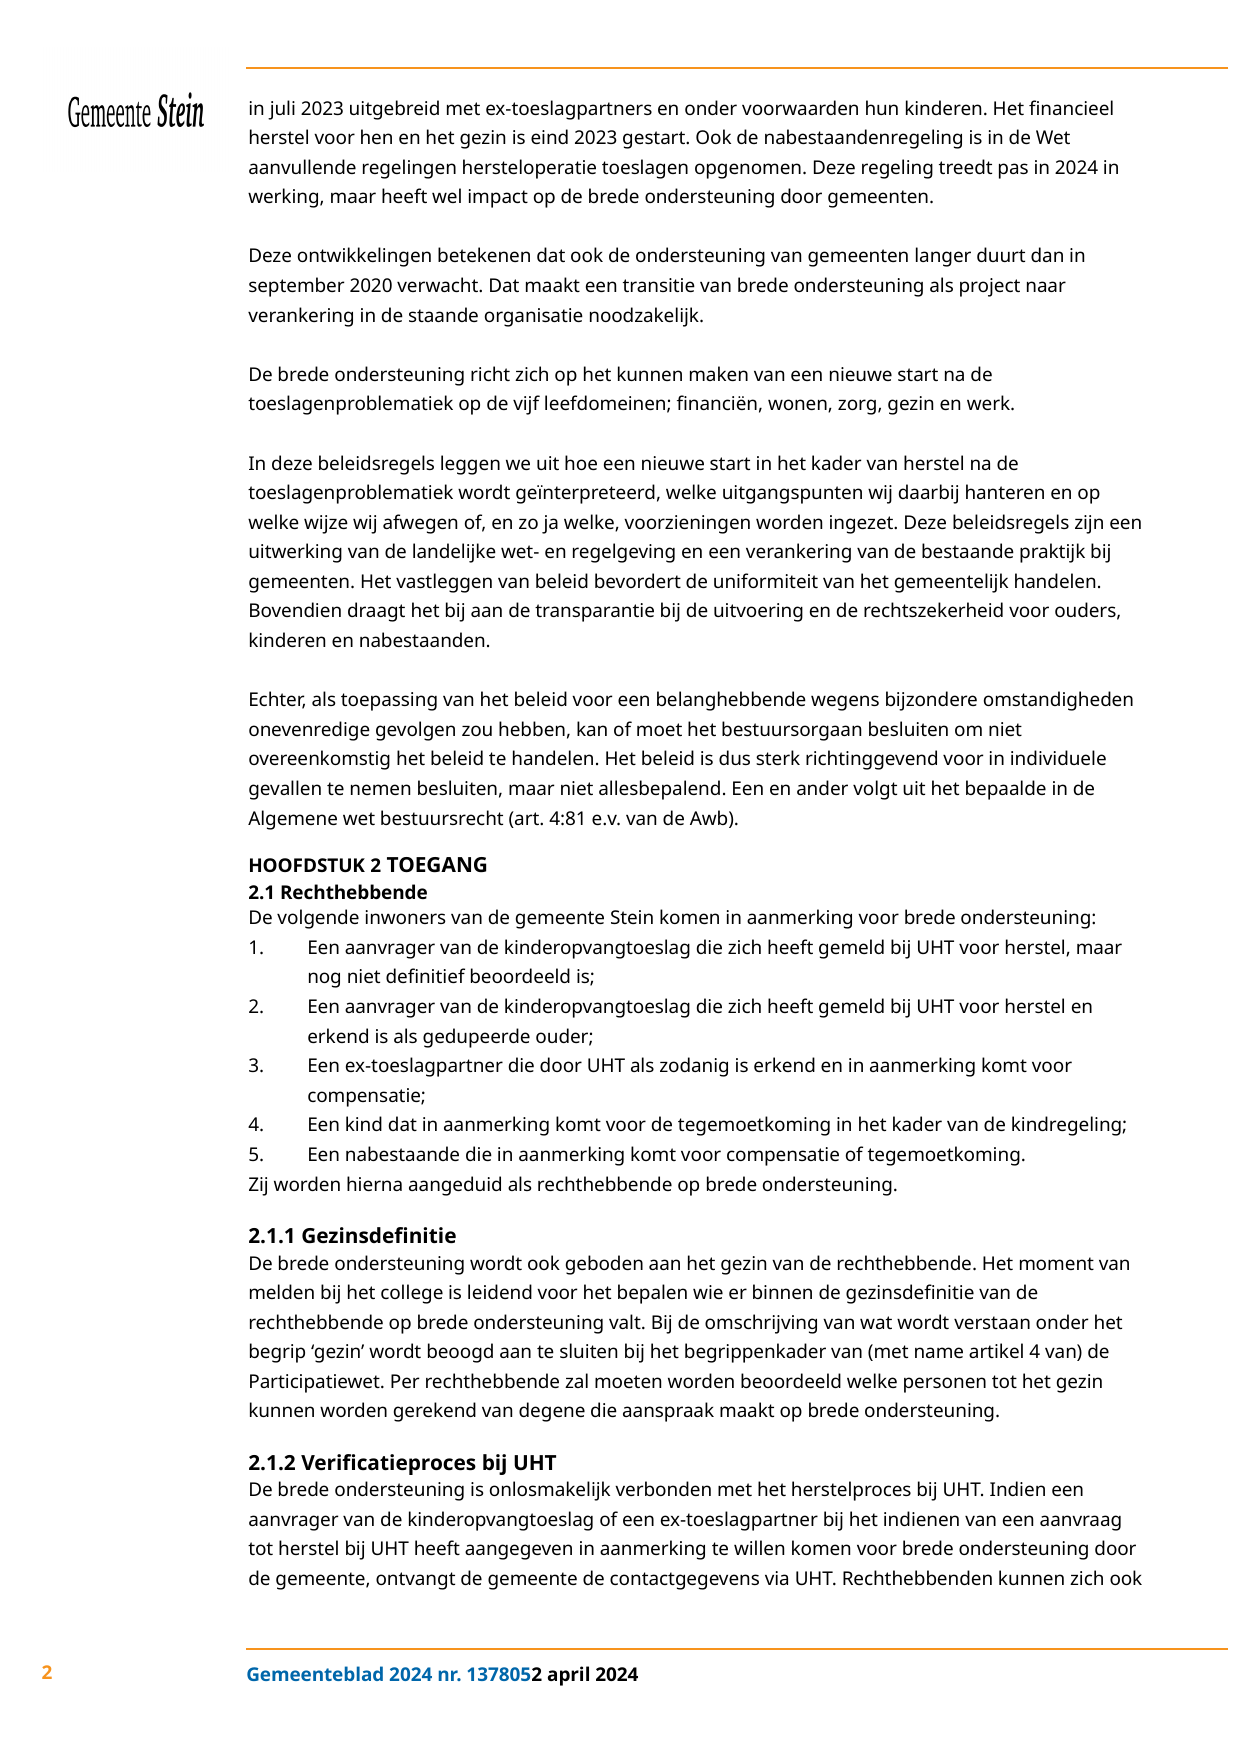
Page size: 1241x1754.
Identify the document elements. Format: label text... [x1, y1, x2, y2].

list Een kind dat in aanmerking komt voor de tegemoetkoming in het kader van de kindregeling; [248, 1112, 1152, 1137]
text Deze ontwikkelingen betekenen dat ook de ondersteuning van gemeenten langer duurt dan in september 2020 verwacht. Dat maakt een transitie van brede ondersteuning als project naar verankering in de staande organisatie noodzakelijk. [248, 243, 1152, 328]
text Echter, als toepassing van het beleid voor een belanghebbende wegens bijzondere omstandigheden onevenredige gevolgen zou hebben, kan of moet het bestuursorgaan besluiten om niet overeenkomstig het beleid te handelen. Het beleid is dus sterk richtinggevend voor in individuele gevallen te nemen besluiten, maar niet allesbepalend. Een en ander volgt uit het bepaalde in de Algemene wet bestuursrecht (art. 4:81 e.v. van de Awb). [248, 686, 1152, 831]
list Een nabestaande die in aanmerking komt voor compensatie of tegemoetkoming. [248, 1141, 1152, 1167]
list Een ex-toeslagpartner die door UHT als zodanig is erkend en in aanmerking komt voor compensatie; [248, 1052, 1152, 1108]
text 2.1 Rechthebbende [248, 879, 1152, 904]
text De brede ondersteuning wordt ook geboden aan het gezin van de rechthebbende. Het moment van melden bij het college is leidend voor het bepalen wie er binnen de gezinsdefinitie van de rechthebbende op brede ondersteuning valt. Bij de omschrijving van wat wordt verstaan onder het begrip ‘gezin’ wordt beoogd aan te sluiten bij het begrippenkader van (met name artikel 4 van) de Participatiewet. Per rechthebbende zal moeten worden beoordeeld welke personen tot het gezin kunnen worden gerekend van degene die aanspraak maakt op brede ondersteuning. [248, 1250, 1152, 1423]
text De volgende inwoners van de gemeente Stein komen in aanmerking voor brede ondersteuning: [248, 904, 1152, 930]
text in juli 2023 uitgebreid met ex-toeslagpartners en onder voorwaarden hun kinderen. Het financieel herstel voor hen en het gezin is eind 2023 gestart. Ook de nabestaandenregeling is in de Wet aanvullende regelingen hersteloperatie toeslagen opgenomen. Deze regeling treedt pas in 2024 in werking, maar heeft wel impact op de brede ondersteuning door gemeenten. [248, 95, 1152, 209]
text HOOFDSTUK 2 TOEGANG [248, 850, 1152, 879]
text De brede ondersteuning is onlosmakelijk verbonden met het herstelproces bij UHT. Indien een aanvrager van de kinderopvangtoeslag of een ex-toeslagpartner bij het indienen van een aanvraag tot herstel bij UHT heeft aangegeven in aanmerking te willen komen voor brede ondersteuning door de gemeente, ontvangt de gemeente de contactgegevens via UHT. Rechthebbenden kunnen zich ook [248, 1476, 1152, 1591]
text 2.1.2 Verificatieproces bij UHT [248, 1448, 1152, 1476]
text Zij worden hierna aangeduid als rechthebbende op brede ondersteuning. [248, 1171, 1152, 1197]
picture [41, 47, 231, 172]
list Een aanvrager van de kinderopvangtoeslag die zich heeft gemeld bij UHT voor herstel, maar nog niet definitief beoordeeld is; [248, 934, 1152, 989]
text 2.1.1 Gezinsdefinitie [248, 1221, 1152, 1250]
text De brede ondersteuning richt zich op het kunnen maken van een nieuwe start na de toeslagenproblematiek op de vijf leefdomeinen; financiën, wonen, zorg, gezin en werk. [248, 361, 1152, 416]
text In deze beleidsregels leggen we uit hoe een nieuwe start in het kader van herstel na de toeslagenproblematiek wordt geïnterpreteerd, welke uitgangspunten wij daarbij hanteren en op welke wijze wij afwegen of, en zo ja welke, voorzieningen worden ingezet. Deze beleidsregels zijn een uitwerking van de landelijke wet- en regelgeving en een verankering van de bestaande praktijk bij gemeenten. Het vastleggen van beleid bevordert de uniformiteit van het gemeentelijk handelen. Bovendien draagt het bij aan de transparantie bij de uitvoering en de rechtszekerheid voor ouders, kinderen en nabestaanden. [248, 450, 1152, 653]
list Een aanvrager van de kinderopvangtoeslag die zich heeft gemeld bij UHT voor herstel en erkend is als gedupeerde ouder; [248, 993, 1152, 1049]
